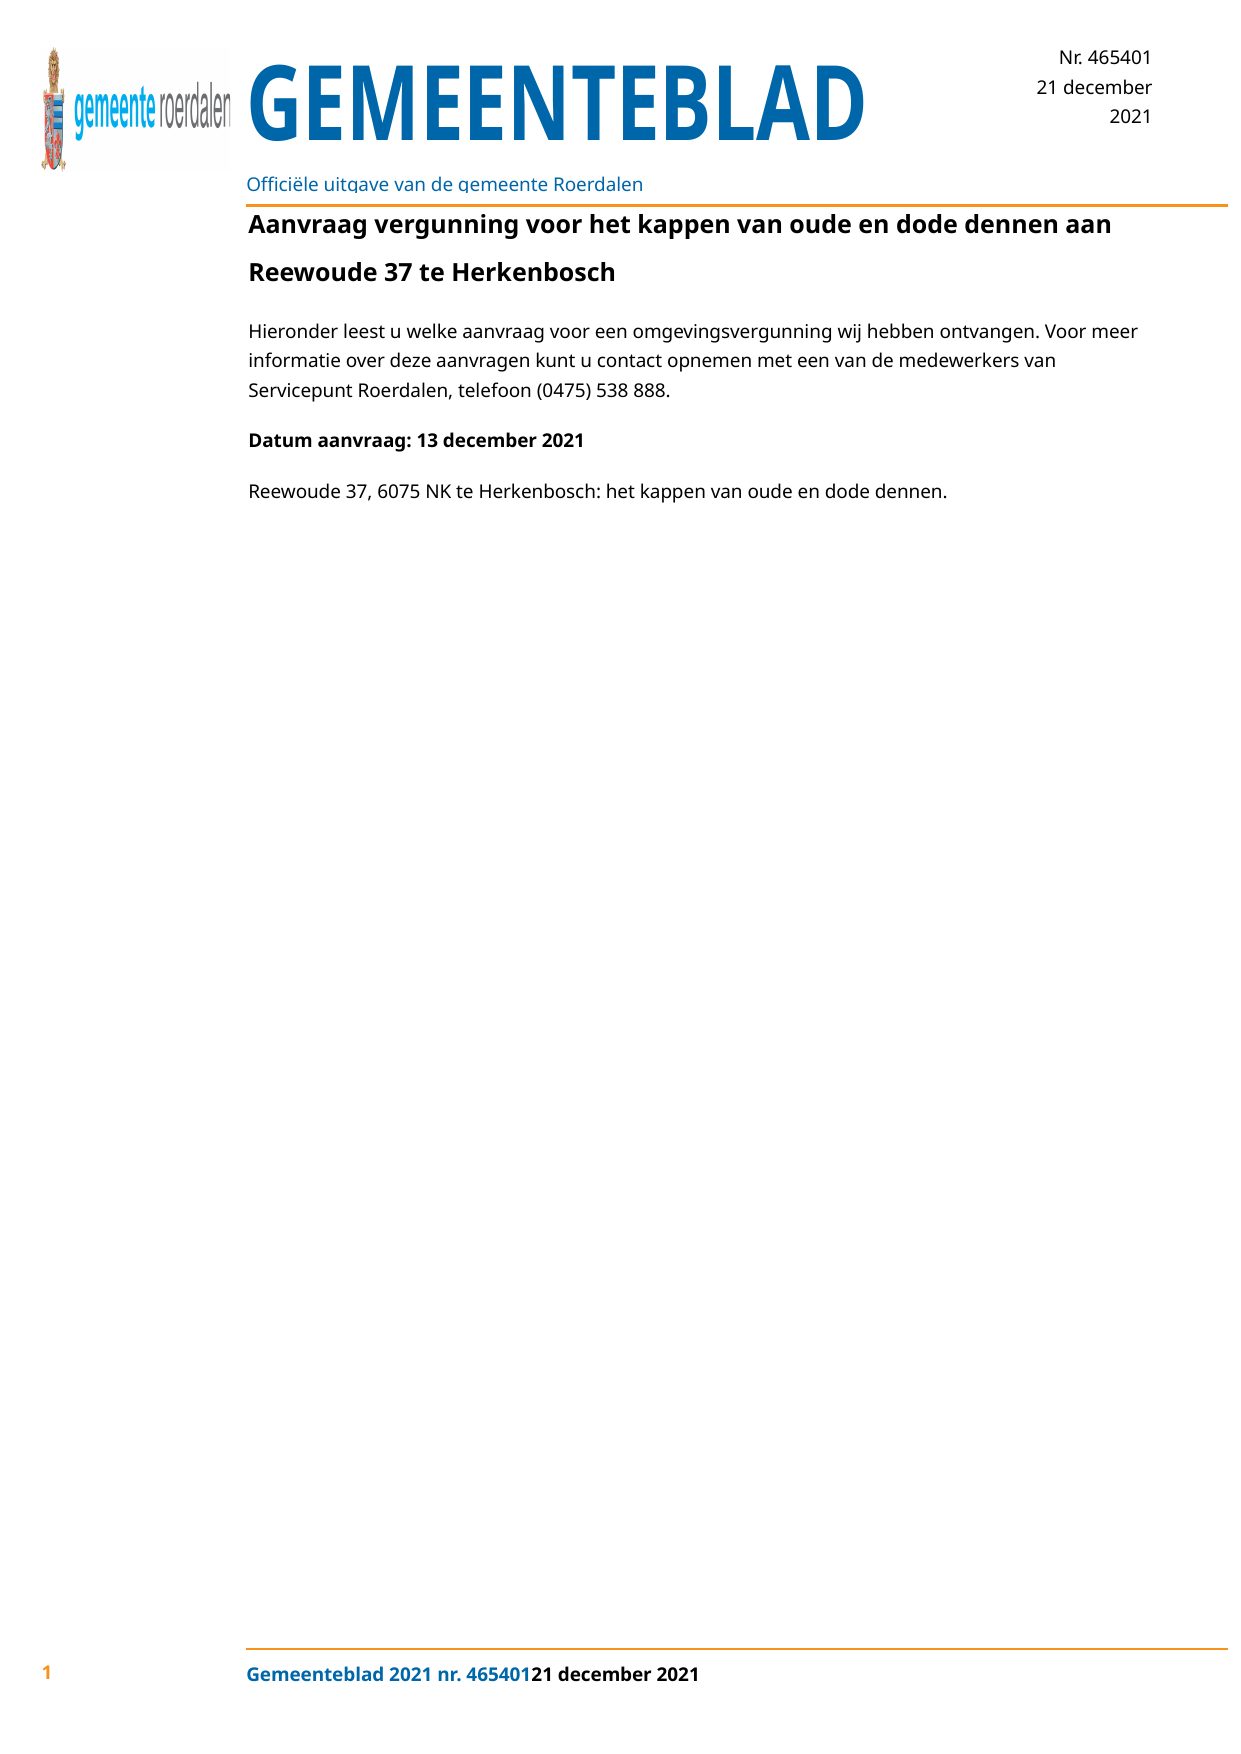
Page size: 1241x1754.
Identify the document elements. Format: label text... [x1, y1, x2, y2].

text Hieronder leest u welke aanvraag voor een omgevingsvergunning wij hebben ontvangen. Voor meer informatie over deze aanvragen kunt u contact opnemen met een van de medewerkers van Servicepunt Roerdalen, telefoon (0475) 538 888. [248, 318, 1152, 403]
text Aanvraag vergunning voor het kappen van oude en dode dennen aan Reewoude 37 te Herkenbosch [248, 207, 1152, 288]
picture [41, 47, 231, 172]
text Datum aanvraag: 13 december 2021 [248, 427, 1152, 453]
text Reewoude 37, 6075 NK te Herkenbosch: het kappen van oude en dode dennen. [248, 478, 1152, 504]
